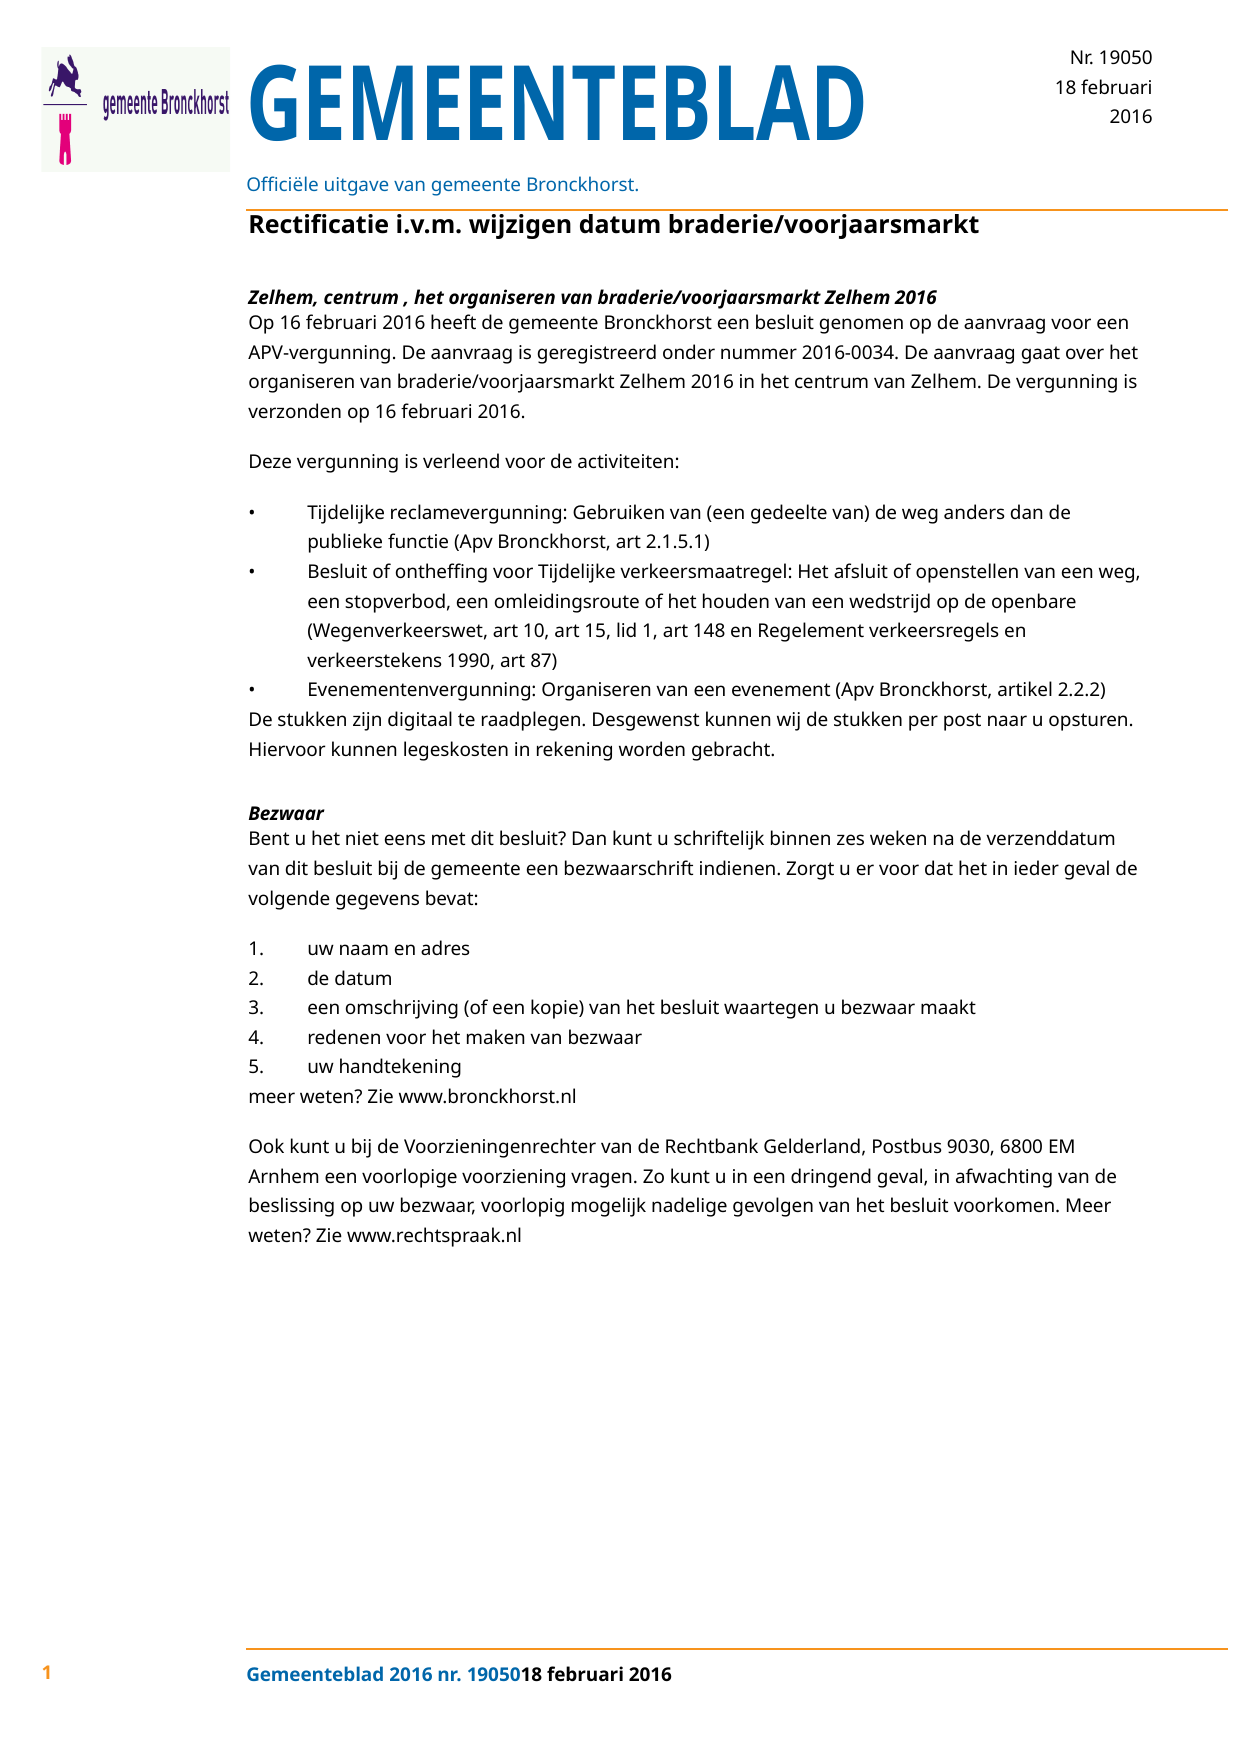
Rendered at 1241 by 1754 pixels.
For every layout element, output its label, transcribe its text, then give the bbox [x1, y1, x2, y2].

text meer weten? Zie www.bronckhorst.nl [248, 1083, 1152, 1109]
text Op 16 februari 2016 heeft de gemeente Bronckhorst een besluit genomen op de aanvraag voor een APV-vergunning. De aanvraag is geregistreerd onder nummer 2016-0034. De aanvraag gaat over het organiseren van braderie/voorjaarsmarkt Zelhem 2016 in het centrum van Zelhem. De vergunning is verzonden op 16 februari 2016. [248, 309, 1152, 424]
text Bent u het niet eens met dit besluit? Dan kunt u schriftelijk binnen zes weken na de verzenddatum van dit besluit bij de gemeente een bezwaarschrift indienen. Zorgt u er voor dat het in ieder geval de volgende gegevens bevat: [248, 826, 1152, 910]
list Besluit of ontheffing voor Tijdelijke verkeersmaatregel: Het afsluit of openstellen van een weg, een stopverbod, een omleidingsroute of het houden van een wedstrijd op de openbare (Wegenverkeerswet, art 10, art 15, lid 1, art 148 en Regelement verkeersregels en verkeerstekens 1990, art 87) [248, 558, 1152, 673]
list Tijdelijke reclamevergunning: Gebruiken van (een gedeelte van) de weg anders dan de publieke functie (Apv Bronckhorst, art 2.1.5.1) [248, 499, 1152, 554]
list redenen voor het maken van bezwaar [248, 1024, 1152, 1049]
picture [41, 47, 231, 172]
list een omschrijving (of een kopie) van het besluit waartegen u bezwaar maakt [248, 994, 1152, 1020]
list de datum [248, 965, 1152, 990]
text Rectificatie i.v.m. wijzigen datum braderie/voorjaarsmarkt [248, 211, 1152, 241]
text Bezwaar [248, 800, 1152, 826]
list Evenementenvergunning: Organiseren van een evenement (Apv Bronckhorst, artikel 2.2.2) [248, 677, 1152, 702]
text Zelhem, centrum , het organiseren van braderie/voorjaarsmarkt Zelhem 2016 [248, 284, 1152, 309]
text Deze vergunning is verleend voor de activiteiten: [248, 449, 1152, 474]
text Ook kunt u bij de Voorzieningenrechter van de Rechtbank Gelderland, Postbus 9030, 6800 EM Arnhem een voorlopige voorziening vragen. Zo kunt u in een dringend geval, in afwachting van de beslissing op uw bezwaar, voorlopig mogelijk nadelige gevolgen van het besluit voorkomen. Meer weten? Zie www.rechtspraak.nl [248, 1133, 1152, 1248]
list uw naam en adres [248, 935, 1152, 961]
text De stukken zijn digitaal te raadplegen. Desgewenst kunnen wij de stukken per post naar u opsturen. Hiervoor kunnen legeskosten in rekening worden gebracht. [248, 706, 1152, 762]
list uw handtekening [248, 1053, 1152, 1079]
